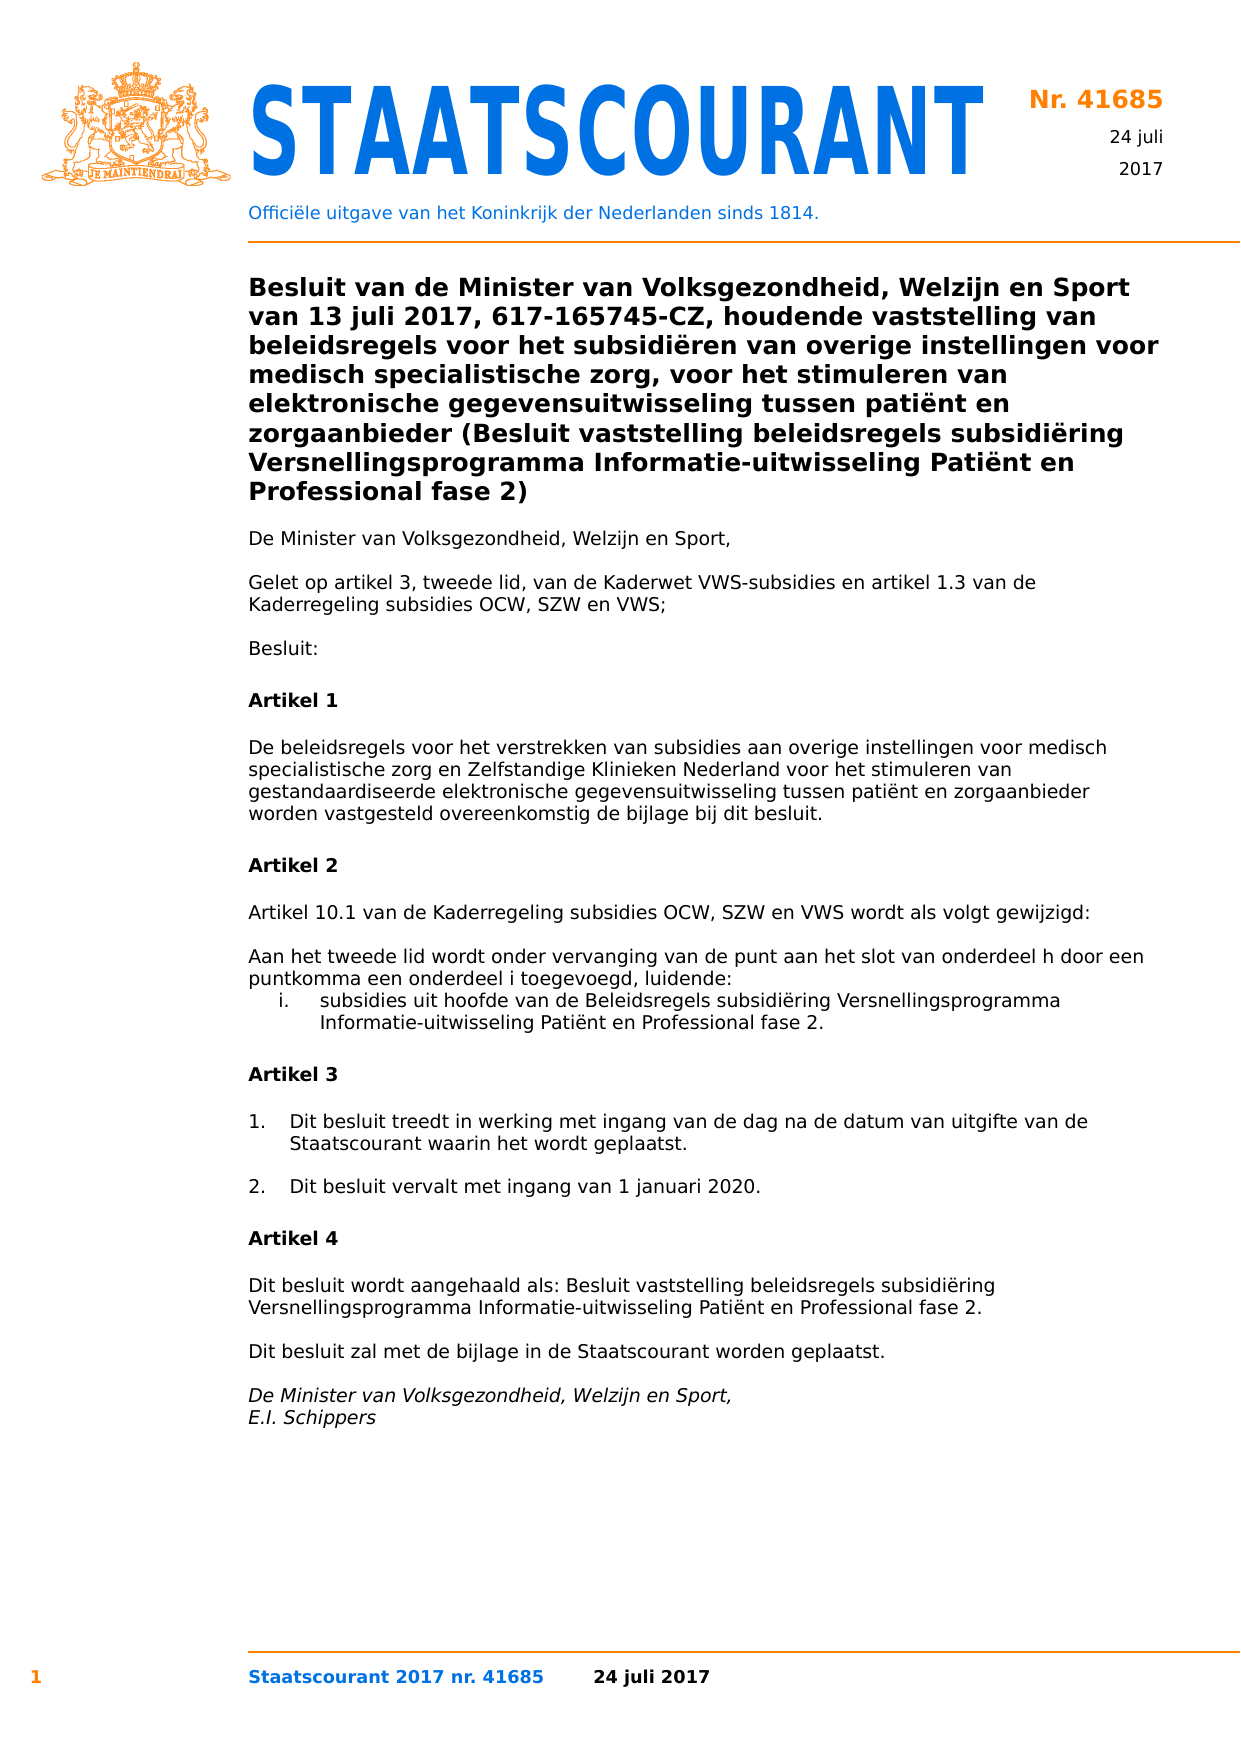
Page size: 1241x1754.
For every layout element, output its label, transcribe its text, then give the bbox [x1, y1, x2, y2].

table_cell 24 juli [998, 121, 1240, 153]
text Dit besluit zal met de bijlage in de Staatscourant worden geplaatst. [248, 1341, 1163, 1363]
text 1. Dit besluit treedt in werking met ingang van de dag na de datum van uitgifte van de Staatscourant waarin het wordt geplaatst. [248, 1111, 1163, 1154]
text De Minister van Volksgezondheid, Welzijn en Sport, [248, 528, 1163, 550]
subtitle Artikel 1 [248, 690, 1163, 712]
text De Minister van Volksgezondheid, Welzijn en Sport, E.I. Schippers [248, 1385, 1163, 1429]
subtitle Artikel 3 [248, 1063, 1163, 1086]
table_cell 2017 [998, 153, 1240, 203]
subtitle Artikel 4 [248, 1228, 1163, 1250]
text i. subsidies uit hoofde van de Beleidsregels subsidiëring Versnellingsprogramma Informatie-uitwisseling Patiënt en Professional fase 2. [278, 989, 1163, 1033]
text Dit besluit wordt aangehaald als: Besluit vaststelling beleidsregels subsidiëring Versnellingsprogramma Informatie-uitwisseling Patiënt en Professional fase 2. [248, 1275, 1163, 1319]
text Aan het tweede lid wordt onder vervanging van de punt aan het slot van onderdeel h door een puntkomma een onderdeel i toegevoegd, luidende: [248, 946, 1163, 989]
picture [41, 62, 231, 186]
text Besluit: [248, 638, 1163, 660]
table_header [25, 62, 248, 241]
subtitle Artikel 2 [248, 855, 1163, 877]
table_cell Officiële uitgave van het Koninkrijk der Nederlanden sinds 1814. [248, 203, 1240, 241]
text Artikel 10.1 van de Kaderregeling subsidies OCW, SZW en VWS wordt als volgt gewijzigd: [248, 902, 1163, 924]
text 2. Dit besluit vervalt met ingang van 1 januari 2020. [248, 1176, 1163, 1198]
subtitle Besluit van de Minister van Volksgezondheid, Welzijn en Sport van 13 juli 2017, 617-165745-CZ, houdende vaststelling van beleidsregels voor het subsidiëren van overige instellingen voor medisch specialistische zorg, voor het stimuleren van elektronische gegevensuitwisseling tussen patiënt en zorgaanbieder (Besluit vaststelling beleidsregels subsidiëring Versnellingsprogramma Informatie-uitwisseling Patiënt en Professional fase 2) [248, 273, 1163, 506]
table_header Nr. 41685 [998, 62, 1240, 121]
text De beleidsregels voor het verstrekken van subsidies aan overige instellingen voor medisch specialistische zorg en Zelfstandige Klinieken Nederland voor het stimuleren van gestandaardiseerde elektronische gegevensuitwisseling tussen patiënt en zorgaanbieder worden vastgesteld overeenkomstig de bijlage bij dit besluit. [248, 737, 1163, 825]
text Gelet op artikel 3, tweede lid, van de Kaderwet VWS-subsidies en artikel 1.3 van de Kaderregeling subsidies OCW, SZW en VWS; [248, 572, 1163, 616]
table_header STAATSCOURANT [248, 62, 998, 203]
